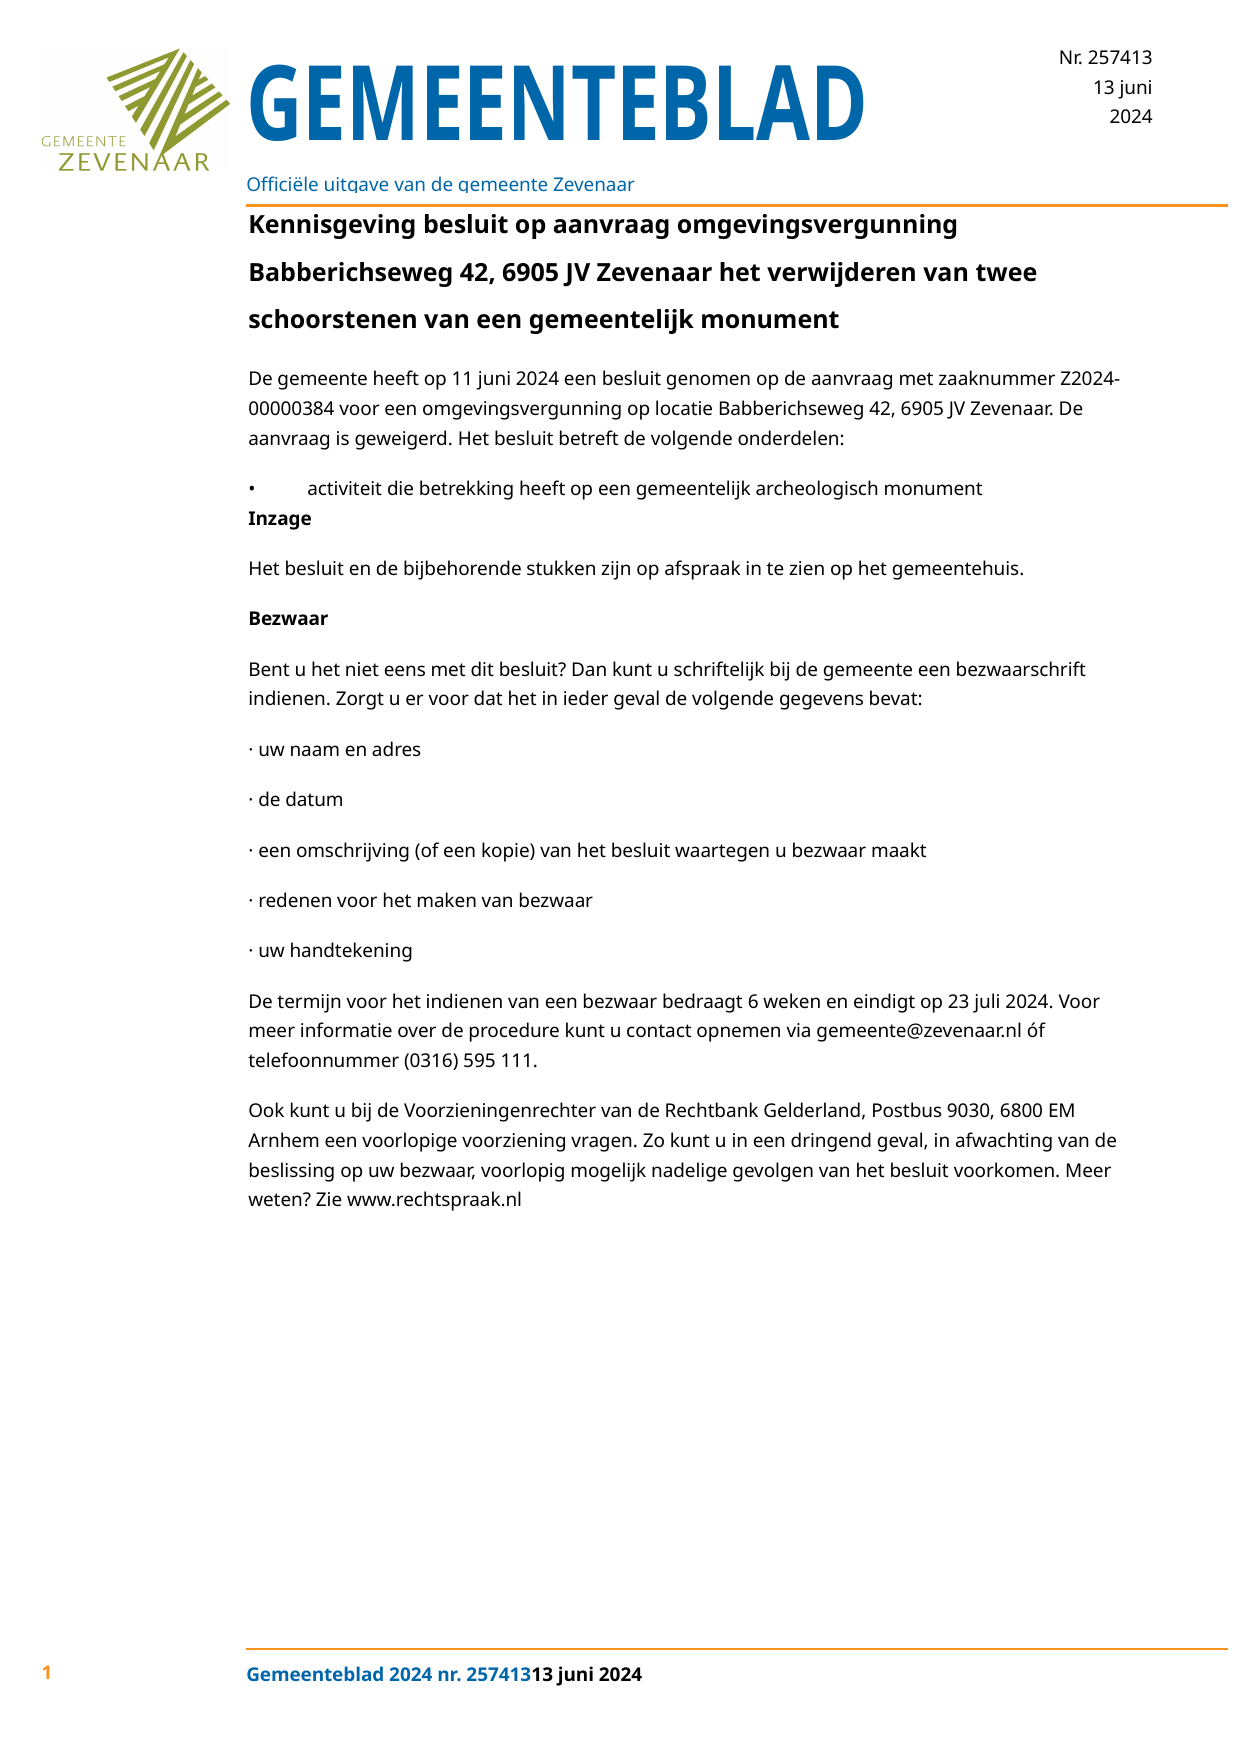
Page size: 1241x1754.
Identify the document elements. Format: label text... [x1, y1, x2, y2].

text · uw handtekening [248, 938, 1152, 963]
text Inzage [248, 505, 1152, 530]
list activiteit die betrekking heeft op een gemeentelijk archeologisch monument [248, 475, 1152, 501]
text Ook kunt u bij de Voorzieningenrechter van de Rechtbank Gelderland, Postbus 9030, 6800 EM Arnhem een voorlopige voorziening vragen. Zo kunt u in een dringend geval, in afwachting van de beslissing op uw bezwaar, voorlopig mogelijk nadelige gevolgen van het besluit voorkomen. Meer weten? Zie www.rechtspraak.nl [248, 1098, 1152, 1212]
text Bent u het niet eens met dit besluit? Dan kunt u schriftelijk bij de gemeente een bezwaarschrift indienen. Zorgt u er voor dat het in ieder geval de volgende gegevens bevat: [248, 656, 1152, 711]
text Het besluit en de bijbehorende stukken zijn op afspraak in te zien op het gemeentehuis. [248, 555, 1152, 581]
text · de datum [248, 786, 1152, 812]
text De gemeente heeft op 11 juni 2024 een besluit genomen op de aanvraag met zaaknummer Z2024-00000384 voor een omgevingsvergunning op locatie Babberichseweg 42, 6905 JV Zevenaar. De aanvraag is geweigerd. Het besluit betreft de volgende onderdelen: [248, 366, 1152, 450]
text De termijn voor het indienen van een bezwaar bedraagt 6 weken en eindigt op 23 juli 2024. Voor meer informatie over de procedure kunt u contact opnemen via gemeente@zevenaar.nl óf telefoonnummer (0316) 595 111. [248, 988, 1152, 1073]
text Kennisgeving besluit op aanvraag omgevingsvergunning Babberichseweg 42, 6905 JV Zevenaar het verwijderen van twee schoorstenen van een gemeentelijk monument [248, 207, 1152, 336]
text · een omschrijving (of een kopie) van het besluit waartegen u bezwaar maakt [248, 837, 1152, 862]
text Bezwaar [248, 606, 1152, 631]
picture [41, 47, 231, 172]
text · redenen voor het maken van bezwaar [248, 887, 1152, 913]
text · uw naam en adres [248, 736, 1152, 762]
